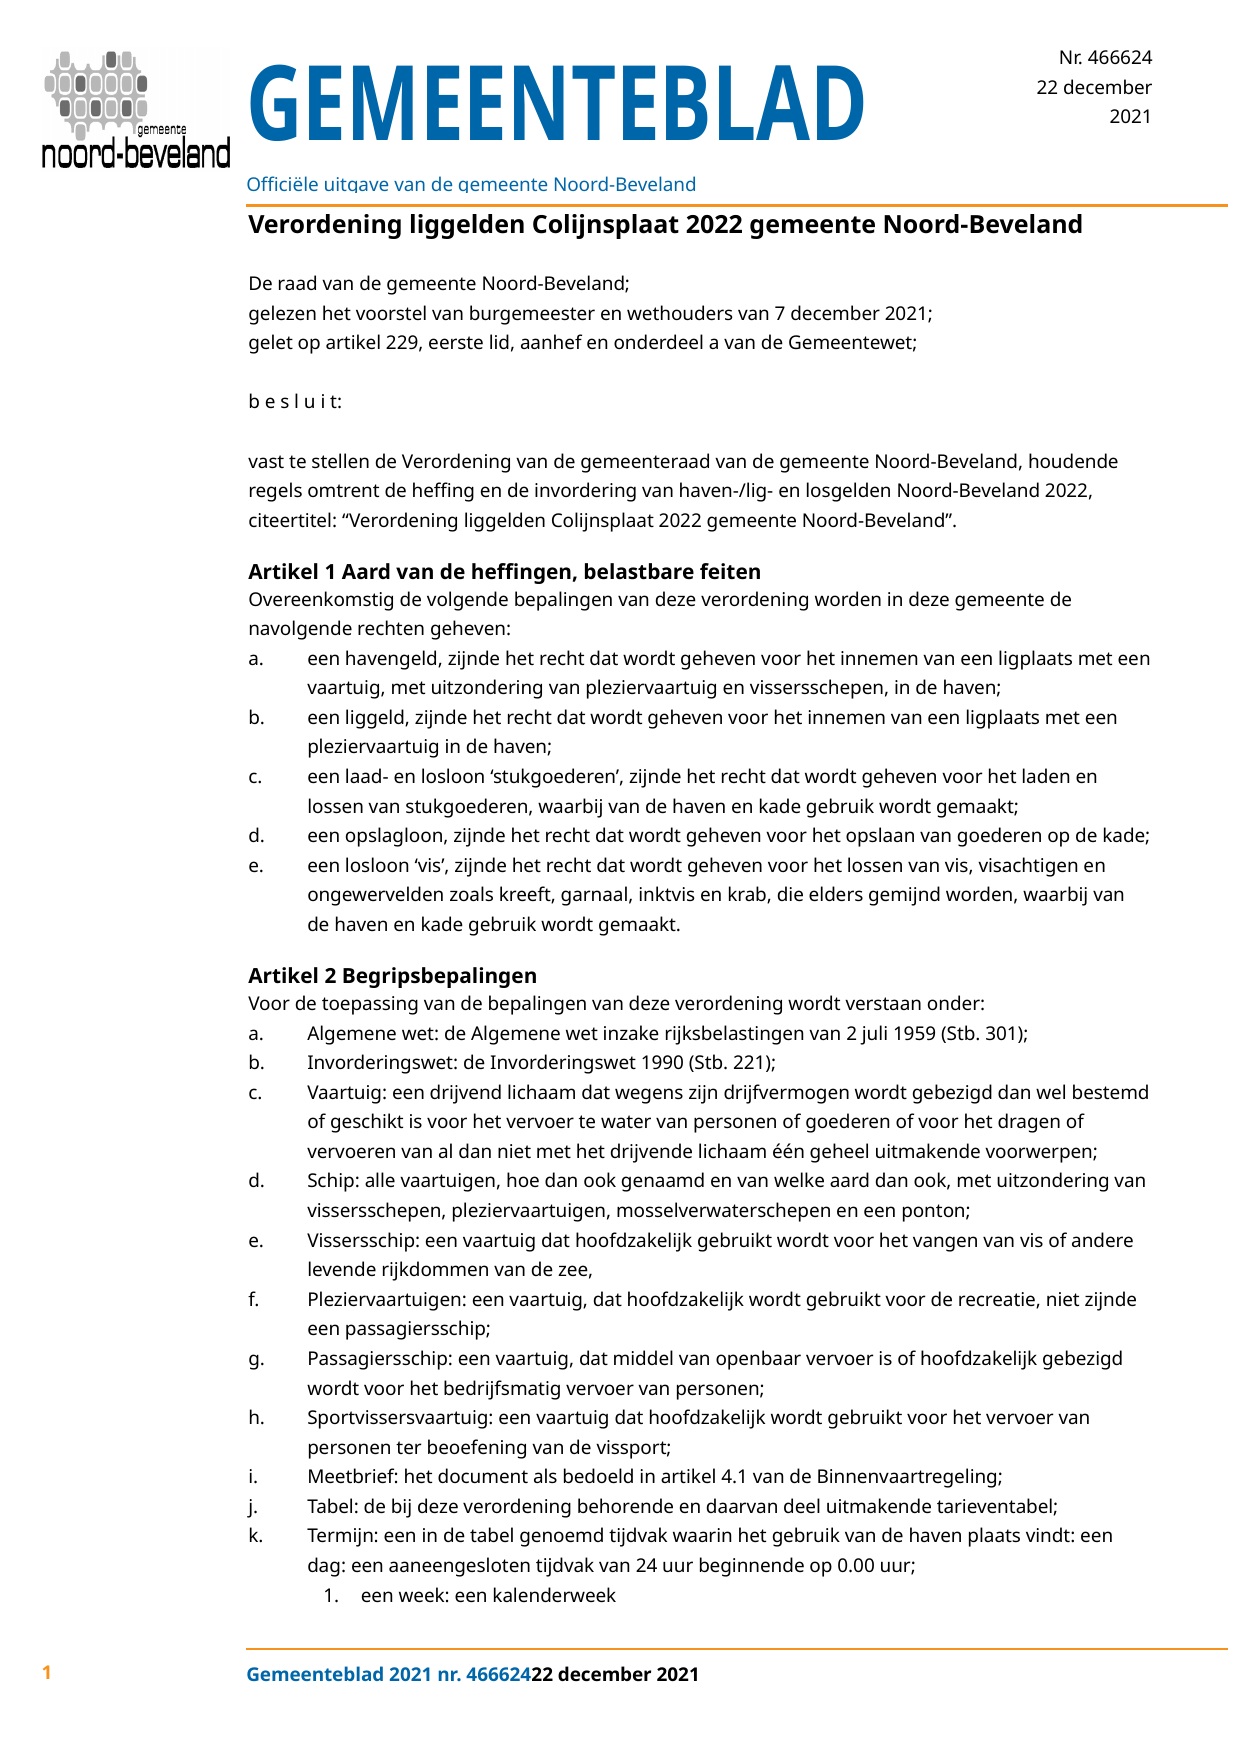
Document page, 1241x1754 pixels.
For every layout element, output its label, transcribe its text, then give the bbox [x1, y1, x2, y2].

text gelezen het voorstel van burgemeester en wethouders van 7 december 2021; [248, 300, 1152, 326]
text Artikel 2 Begripsbepalingen [248, 962, 1152, 990]
list een opslagloon, zijnde het recht dat wordt geheven voor het opslaan van goederen op de kade; [248, 822, 1152, 848]
text citeertitel: “Verordening liggelden Colijnsplaat 2022 gemeente Noord-Beveland”. [248, 507, 1152, 533]
text De raad van de gemeente Noord-Beveland; [248, 270, 1152, 296]
list Invorderingswet: de Invorderingswet 1990 (Stb. 221); [248, 1049, 1152, 1075]
list Vaartuig: een drijvend lichaam dat wegens zijn drijfvermogen wordt gebezigd dan wel bestemd of geschikt is voor het vervoer te water van personen of goederen of voor het dragen of vervoeren van al dan niet met het drijvende lichaam één geheel uitmakende voorwerpen; [248, 1079, 1152, 1164]
text Overeenkomstig de volgende bepalingen van deze verordening worden in deze gemeente de navolgende rechten geheven: [248, 586, 1152, 641]
text Voor de toepassing van de bepalingen van deze verordening wordt verstaan onder: [248, 990, 1152, 1016]
text gelet op artikel 229, eerste lid, aanhef en onderdeel a van de Gemeentewet; [248, 329, 1152, 355]
list Sportvissersvaartuig: een vaartuig dat hoofdzakelijk wordt gebruikt voor het vervoer van personen ter beoefening van de vissport; [248, 1404, 1152, 1459]
list Algemene wet: de Algemene wet inzake rijksbelastingen van 2 juli 1959 (Stb. 301); [248, 1020, 1152, 1045]
list een week: een kalenderweek [323, 1582, 1152, 1607]
picture [41, 47, 231, 172]
text b e s l u i t: [248, 389, 1152, 414]
list Termijn: een in de tabel genoemd tijdvak waarin het gebruik van de haven plaats vindt: een dag: een aaneengesloten tijdvak van 24 uur beginnende op 0.00 uur; [248, 1523, 1152, 1578]
text vast te stellen de Verordening van de gemeenteraad van de gemeente Noord-Beveland, houdende regels omtrent de heffing en de invordering van haven-/lig- en losgelden Noord-Beveland 2022, [248, 448, 1152, 503]
list Meetbrief: het document als bedoeld in artikel 4.1 van de Binnenvaartregeling; [248, 1463, 1152, 1489]
list Schip: alle vaartuigen, hoe dan ook genaamd en van welke aard dan ook, met uitzondering van vissersschepen, pleziervaartuigen, mosselverwaterschepen en een ponton; [248, 1168, 1152, 1223]
list een laad- en losloon ‘stukgoederen’, zijnde het recht dat wordt geheven voor het laden en lossen van stukgoederen, waarbij van de haven en kade gebruik wordt gemaakt; [248, 763, 1152, 819]
text Artikel 1 Aard van de heffingen, belastbare feiten [248, 557, 1152, 586]
list Pleziervaartuigen: een vaartuig, dat hoofdzakelijk wordt gebruikt voor de recreatie, niet zijnde een passagiersschip; [248, 1286, 1152, 1341]
list een losloon ‘vis’, zijnde het recht dat wordt geheven voor het lossen van vis, visachtigen en ongewervelden zoals kreeft, garnaal, inktvis en krab, die elders gemijnd worden, waarbij van de haven en kade gebruik wordt gemaakt. [248, 852, 1152, 937]
list Passagiersschip: een vaartuig, dat middel van openbaar vervoer is of hoofdzakelijk gebezigd wordt voor het bedrijfsmatig vervoer van personen; [248, 1345, 1152, 1400]
list een liggeld, zijnde het recht dat wordt geheven voor het innemen van een ligplaats met een pleziervaartuig in de haven; [248, 704, 1152, 759]
list een havengeld, zijnde het recht dat wordt geheven voor het innemen van een ligplaats met een vaartuig, met uitzondering van pleziervaartuig en vissersschepen, in de haven; [248, 645, 1152, 700]
list Vissersschip: een vaartuig dat hoofdzakelijk gebruikt wordt voor het vangen van vis of andere levende rijkdommen van de zee, [248, 1227, 1152, 1282]
list Tabel: de bij deze verordening behorende en daarvan deel uitmakende tarieventabel; [248, 1493, 1152, 1519]
text Verordening liggelden Colijnsplaat 2022 gemeente Noord-Beveland [248, 207, 1152, 241]
